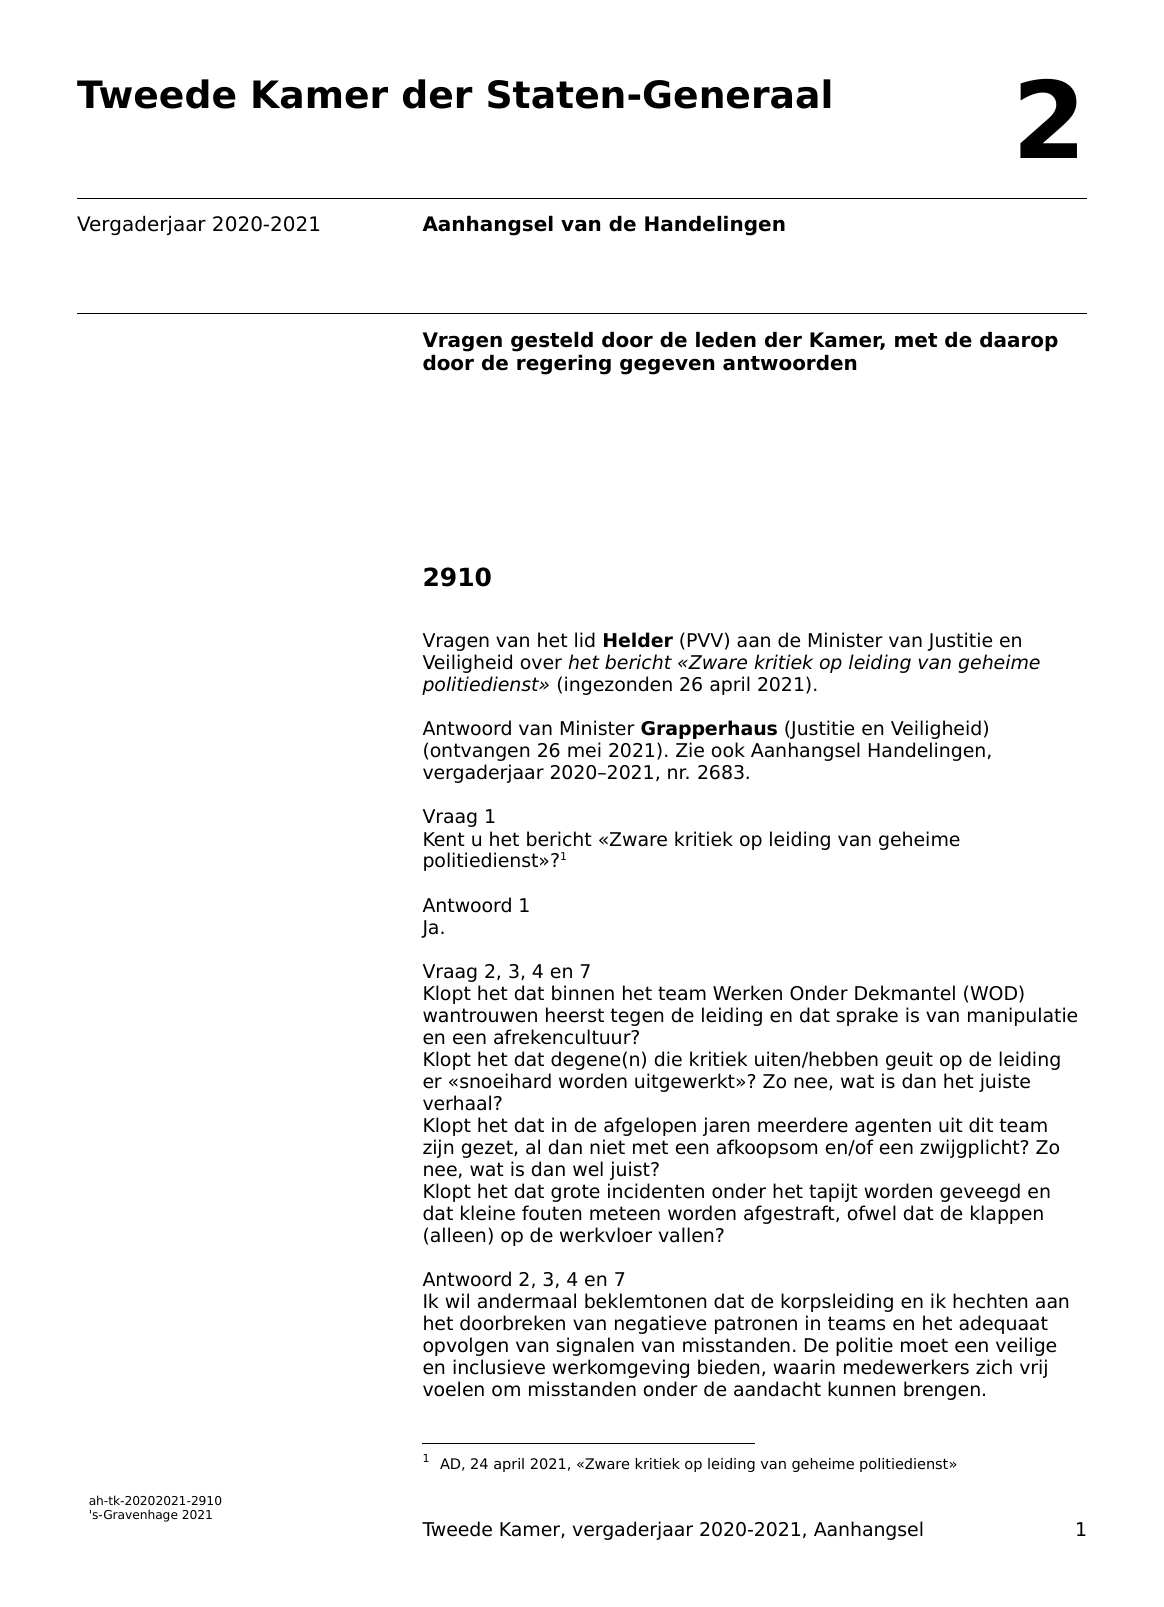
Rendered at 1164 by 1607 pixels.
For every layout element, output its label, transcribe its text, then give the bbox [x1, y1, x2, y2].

table_cell [77, 314, 422, 375]
text Klopt het dat degene(n) die kritiek uiten/hebben geuit op de leiding er «snoeihard worden uitgewerkt»? Zo nee, wat is dan het juiste verhaal? [422, 1049, 1087, 1114]
text Antwoord 2, 3, 4 en 7 [422, 1269, 1087, 1291]
text 2910 [422, 563, 1087, 592]
text Vraag 2, 3, 4 en 7 [422, 961, 1087, 983]
table_cell Vragen gesteld door de leden der Kamer, met de daarop door de regering gegeven antwoorden [422, 314, 1087, 375]
text Antwoord 1 [422, 894, 1087, 917]
text Klopt het dat binnen het team Werken Onder Dekmantel (WOD) wantrouwen heerst tegen de leiding en dat sprake is van manipulatie en een afrekencultuur? [422, 983, 1087, 1049]
table_header 2 [886, 59, 1087, 198]
text Antwoord van Minister Grapperhaus (Justitie en Veiligheid) (ontvangen 26 mei 2021). Zie ook Aanhangsel Handelingen, vergaderjaar 2020–2021, nr. 2683. [422, 718, 1087, 784]
text Ik wil andermaal beklemtonen dat de korpsleiding en ik hechten aan het doorbreken van negatieve patronen in teams en het adequaat opvolgen van signalen van misstanden. De politie moet een veilige en inclusieve werkomgeving bieden, waarin medewerkers zich vrij voelen om misstanden onder de aandacht kunnen brengen. [422, 1291, 1087, 1401]
text Vragen van het lid Helder (PVV) aan de Minister van Justitie en Veiligheid over het bericht «Zware kritiek op leiding van geheime politiedienst» (ingezonden 26 april 2021). [422, 630, 1087, 696]
text ah-tk-20202021-2910 [88, 1494, 323, 1508]
text AD, 24 april 2021, «Zware kritiek op leiding van geheime politiedienst» [422, 1452, 1087, 1474]
table_cell Aanhangsel van de Handelingen [422, 199, 1087, 313]
text Kent u het bericht «Zware kritiek op leiding van geheime politiedienst»? [422, 828, 1087, 872]
text Klopt het dat grote incidenten onder het tapijt worden geveegd en dat kleine fouten meteen worden afgestraft, ofwel dat de klappen (alleen) op de werkvloer vallen? [422, 1181, 1087, 1246]
text Klopt het dat in de afgelopen jaren meerdere agenten uit dit team zijn gezet, al dan niet met een afkoopsom en/of een zwijgplicht? Zo nee, wat is dan wel juist? [422, 1114, 1087, 1181]
table_header Tweede Kamer der Staten-Generaal [77, 59, 886, 198]
text Ja. [422, 917, 1087, 938]
table_cell Vergaderjaar 2020-2021 [77, 199, 422, 313]
text Vraag 1 [422, 806, 1087, 828]
text 's-Gravenhage 2021 [88, 1508, 323, 1522]
